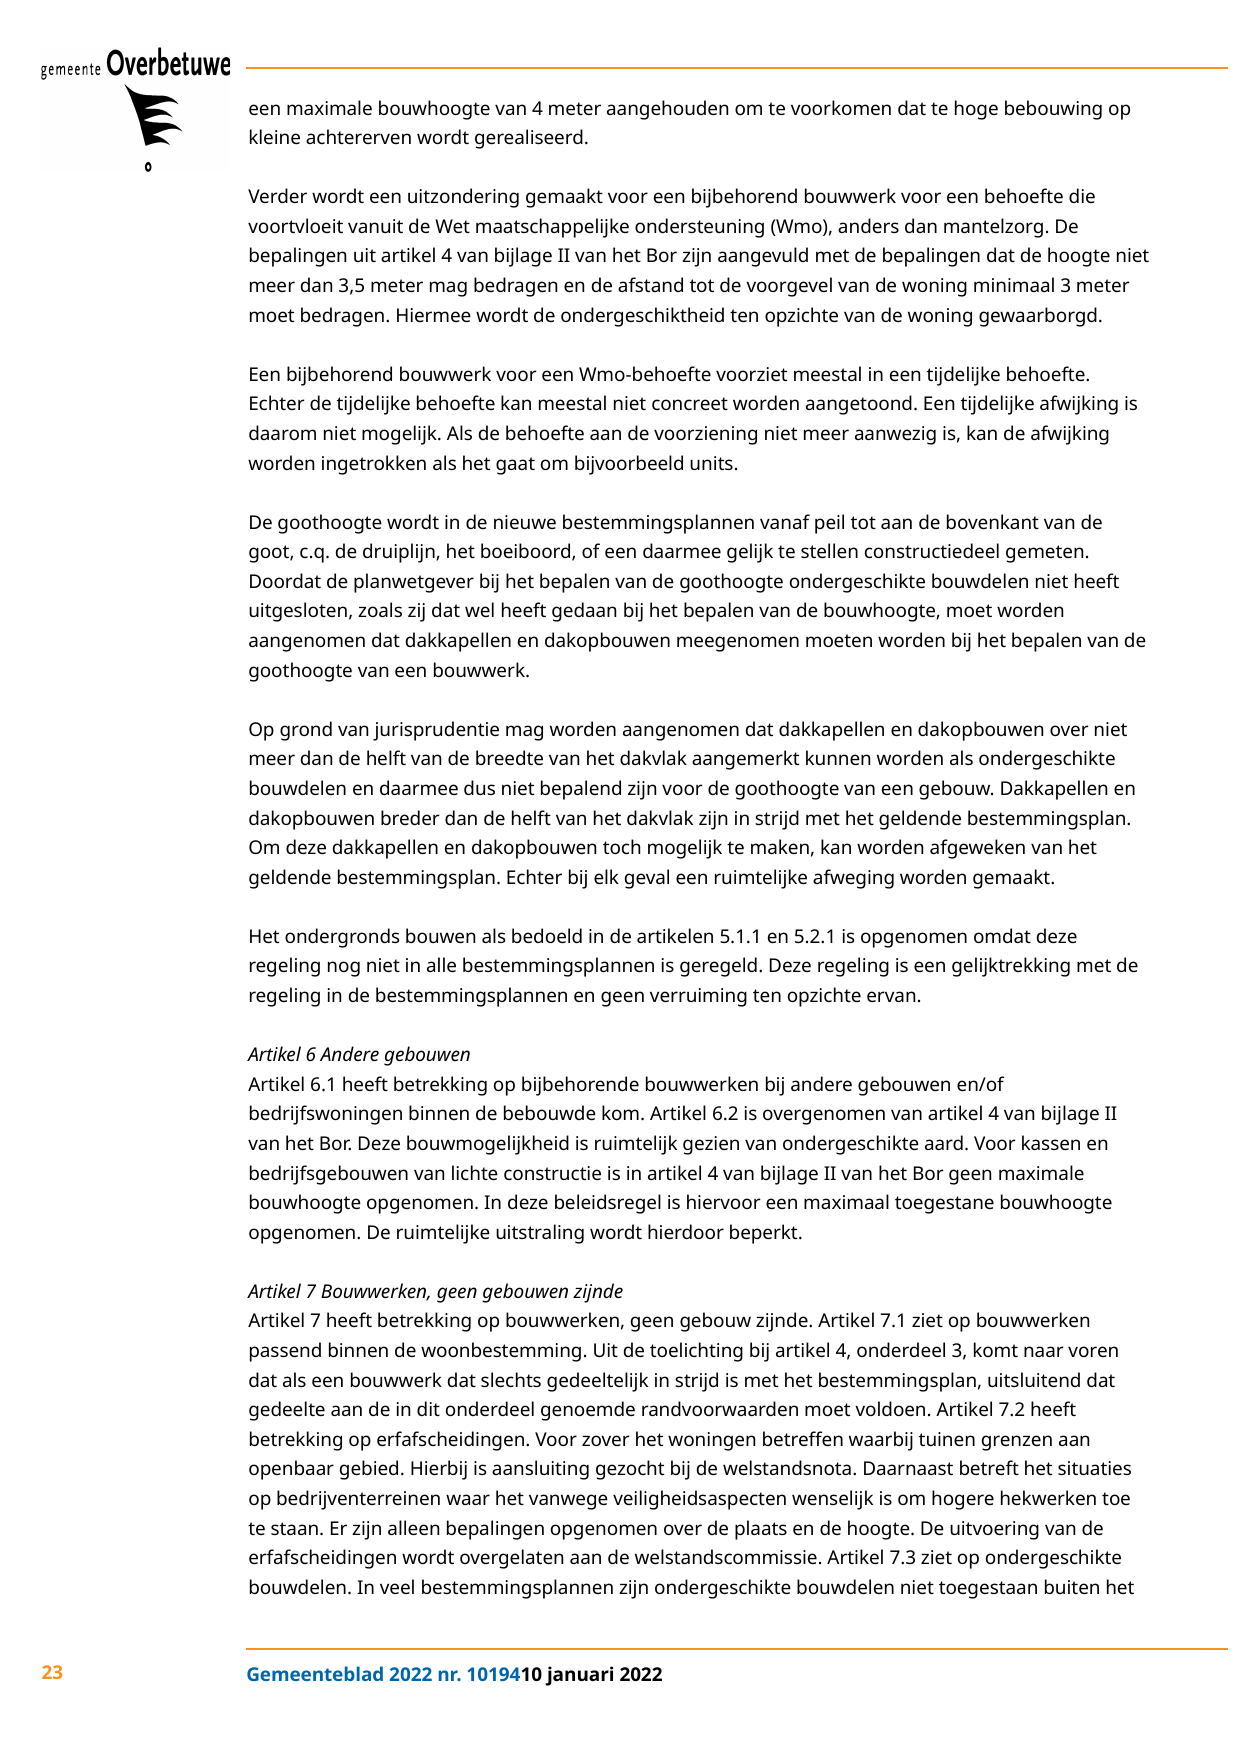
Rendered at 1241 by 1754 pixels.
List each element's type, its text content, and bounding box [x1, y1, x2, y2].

text Artikel 7 heeft betrekking op bouwwerken, geen gebouw zijnde. Artikel 7.1 ziet op bouwwerken passend binnen de woonbestemming. Uit de toelichting bij artikel 4, onderdeel 3, komt naar voren dat als een bouwwerk dat slechts gedeeltelijk in strijd is met het bestemmingsplan, uitsluitend dat gedeelte aan de in dit onderdeel genoemde randvoorwaarden moet voldoen. Artikel 7.2 heeft betrekking op erfafscheidingen. Voor zover het woningen betreffen waarbij tuinen grenzen aan openbaar gebied. Hierbij is aansluiting gezocht bij de welstandsnota. Daarnaast betreft het situaties op bedrijventerreinen waar het vanwege veiligheidsaspecten wenselijk is om hogere hekwerken toe te staan. Er zijn alleen bepalingen opgenomen over de plaats en de hoogte. De uitvoering van de erfafscheidingen wordt overgelaten aan de welstandscommissie. Artikel 7.3 ziet op ondergeschikte bouwdelen. In veel bestemmingsplannen zijn ondergeschikte bouwdelen niet toegestaan buiten het [248, 1308, 1152, 1600]
text Artikel 7 Bouwwerken, geen gebouwen zijnde [248, 1278, 1152, 1304]
picture [41, 47, 231, 172]
text Een bijbehorend bouwwerk voor een Wmo-behoefte voorziet meestal in een tijdelijke behoefte. Echter de tijdelijke behoefte kan meestal niet concreet worden aangetoond. Een tijdelijke afwijking is daarom niet mogelijk. Als de behoefte aan de voorziening niet meer aanwezig is, kan de afwijking worden ingetrokken als het gaat om bijvoorbeeld units. [248, 361, 1152, 476]
text Het ondergronds bouwen als bedoeld in de artikelen 5.1.1 en 5.2.1 is opgenomen omdat deze regeling nog niet in alle bestemmingsplannen is geregeld. Deze regeling is een gelijktrekking met de regeling in de bestemmingsplannen en geen verruiming ten opzichte ervan. [248, 923, 1152, 1008]
text een maximale bouwhoogte van 4 meter aangehouden om te voorkomen dat te hoge bebouwing op kleine achtererven wordt gerealiseerd. [248, 95, 1152, 150]
text Op grond van jurisprudentie mag worden aangenomen dat dakkapellen en dakopbouwen over niet meer dan de helft van de breedte van het dakvlak aangemerkt kunnen worden als ondergeschikte bouwdelen en daarmee dus niet bepalend zijn voor de goothoogte van een gebouw. Dakkapellen en dakopbouwen breder dan de helft van het dakvlak zijn in strijd met het geldende bestemmingsplan. Om deze dakkapellen en dakopbouwen toch mogelijk te maken, kan worden afgeweken van het geldende bestemmingsplan. Echter bij elk geval een ruimtelijke afweging worden gemaakt. [248, 716, 1152, 890]
text Artikel 6 Andere gebouwen [248, 1041, 1152, 1067]
text De goothoogte wordt in de nieuwe bestemmingsplannen vanaf peil tot aan de bovenkant van de goot, c.q. de druiplijn, het boeiboord, of een daarmee gelijk te stellen constructiedeel gemeten. Doordat de planwetgever bij het bepalen van de goothoogte ondergeschikte bouwdelen niet heeft uitgesloten, zoals zij dat wel heeft gedaan bij het bepalen van de bouwhoogte, moet worden aangenomen dat dakkapellen en dakopbouwen meegenomen moeten worden bij het bepalen van de goothoogte van een bouwwerk. [248, 509, 1152, 683]
text Verder wordt een uitzondering gemaakt voor een bijbehorend bouwwerk voor een behoefte die voortvloeit vanuit de Wet maatschappelijke ondersteuning (Wmo), anders dan mantelzorg. De bepalingen uit artikel 4 van bijlage II van het Bor zijn aangevuld met de bepalingen dat de hoogte niet meer dan 3,5 meter mag bedragen en de afstand tot de voorgevel van de woning minimaal 3 meter moet bedragen. Hiermee wordt de ondergeschiktheid ten opzichte van de woning gewaarborgd. [248, 183, 1152, 328]
text Artikel 6.1 heeft betrekking op bijbehorende bouwwerken bij andere gebouwen en/of bedrijfswoningen binnen de bebouwde kom. Artikel 6.2 is overgenomen van artikel 4 van bijlage II van het Bor. Deze bouwmogelijkheid is ruimtelijk gezien van ondergeschikte aard. Voor kassen en bedrijfsgebouwen van lichte constructie is in artikel 4 van bijlage II van het Bor geen maximale bouwhoogte opgenomen. In deze beleidsregel is hiervoor een maximaal toegestane bouwhoogte opgenomen. De ruimtelijke uitstraling wordt hierdoor beperkt. [248, 1071, 1152, 1245]
